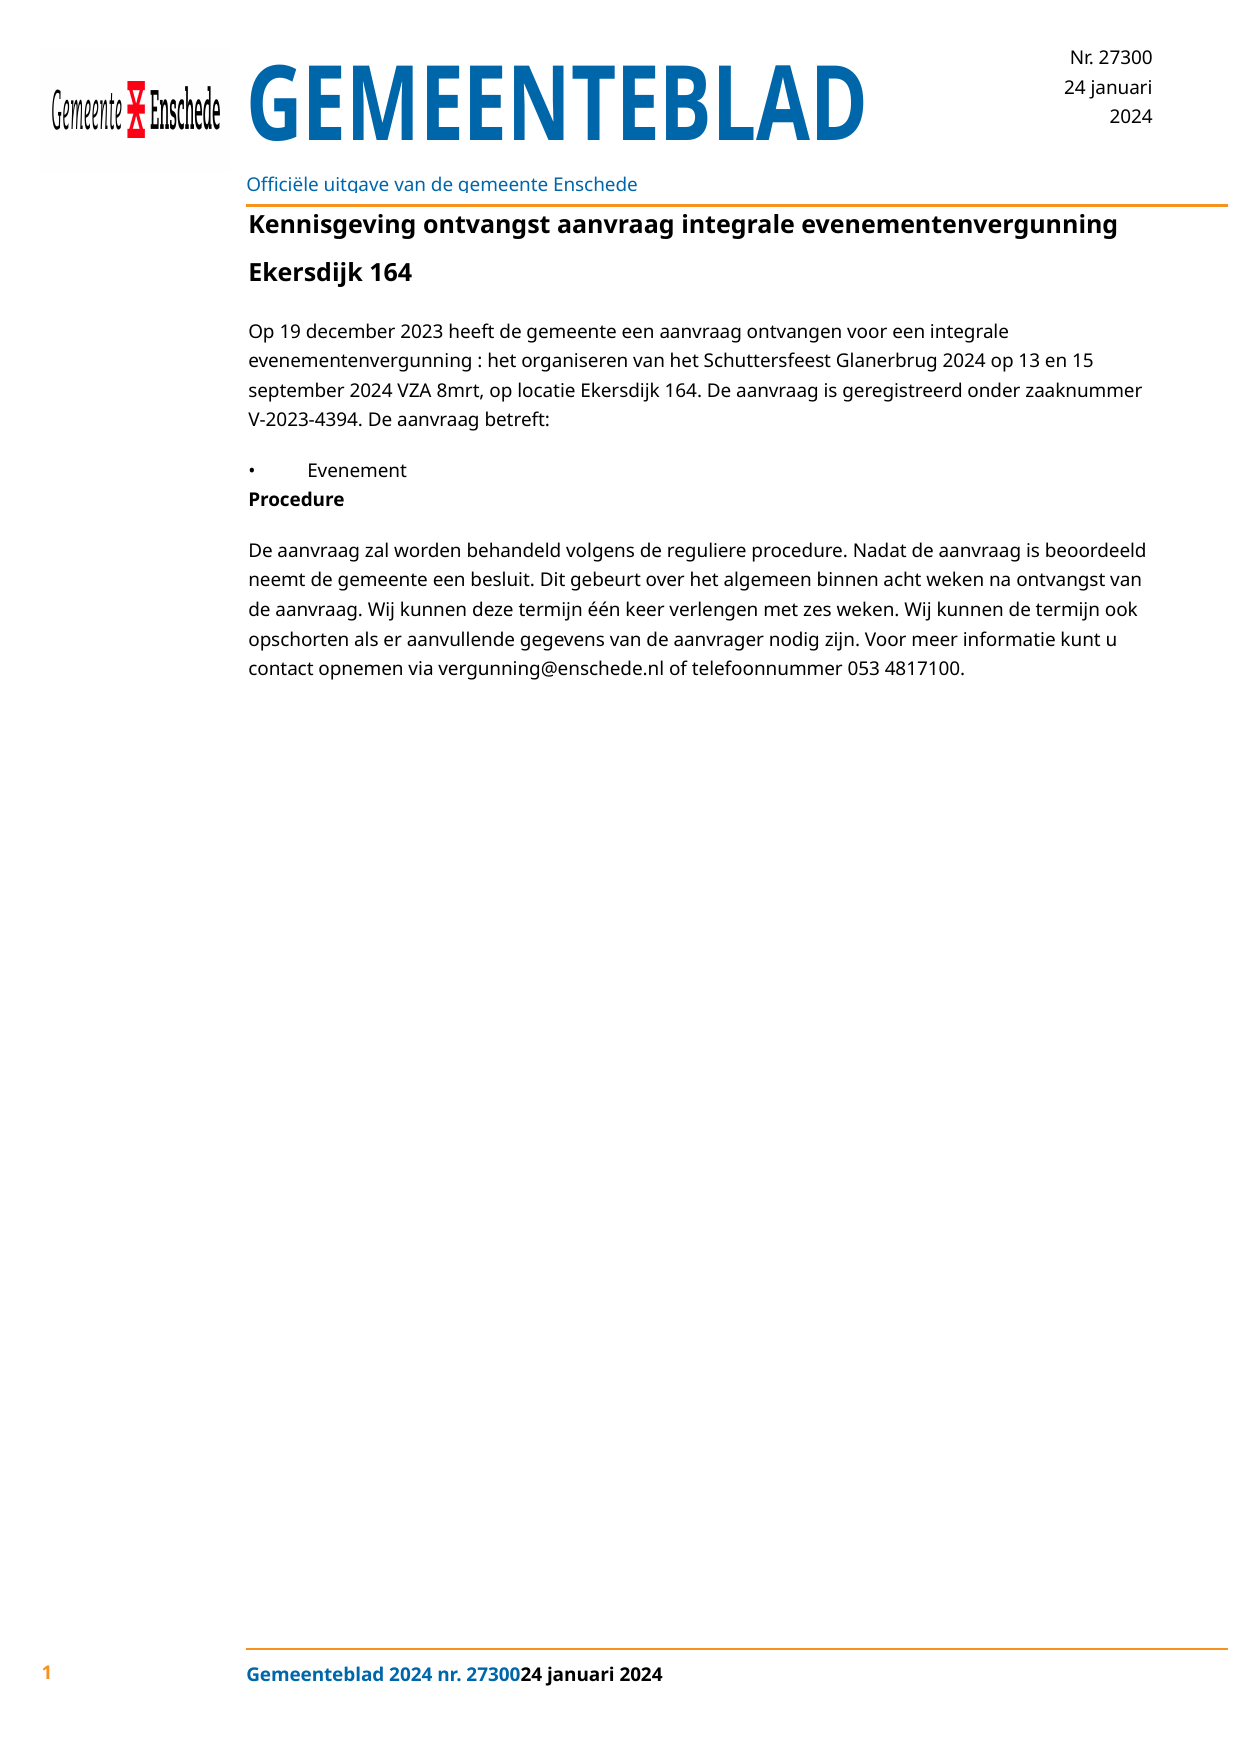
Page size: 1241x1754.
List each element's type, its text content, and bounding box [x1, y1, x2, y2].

text De aanvraag zal worden behandeld volgens de reguliere procedure. Nadat de aanvraag is beoordeeld neemt de gemeente een besluit. Dit gebeurt over het algemeen binnen acht weken na ontvangst van de aanvraag. Wij kunnen deze termijn één keer verlengen met zes weken. Wij kunnen de termijn ook opschorten als er aanvullende gegevens van de aanvrager nodig zijn. Voor meer informatie kunt u contact opnemen via vergunning@enschede.nl of telefoonnummer 053 4817100. [248, 537, 1152, 681]
list Evenement [248, 457, 1152, 483]
text Op 19 december 2023 heeft de gemeente een aanvraag ontvangen voor een integrale evenementenvergunning : het organiseren van het Schuttersfeest Glanerbrug 2024 op 13 en 15 september 2024 VZA 8mrt, op locatie Ekersdijk 164. De aanvraag is geregistreerd onder zaaknummer V-2023-4394. De aanvraag betreft: [248, 318, 1152, 432]
text Kennisgeving ontvangst aanvraag integrale evenementenvergunning Ekersdijk 164 [248, 207, 1152, 288]
text Procedure [248, 487, 1152, 512]
picture [41, 47, 231, 172]
